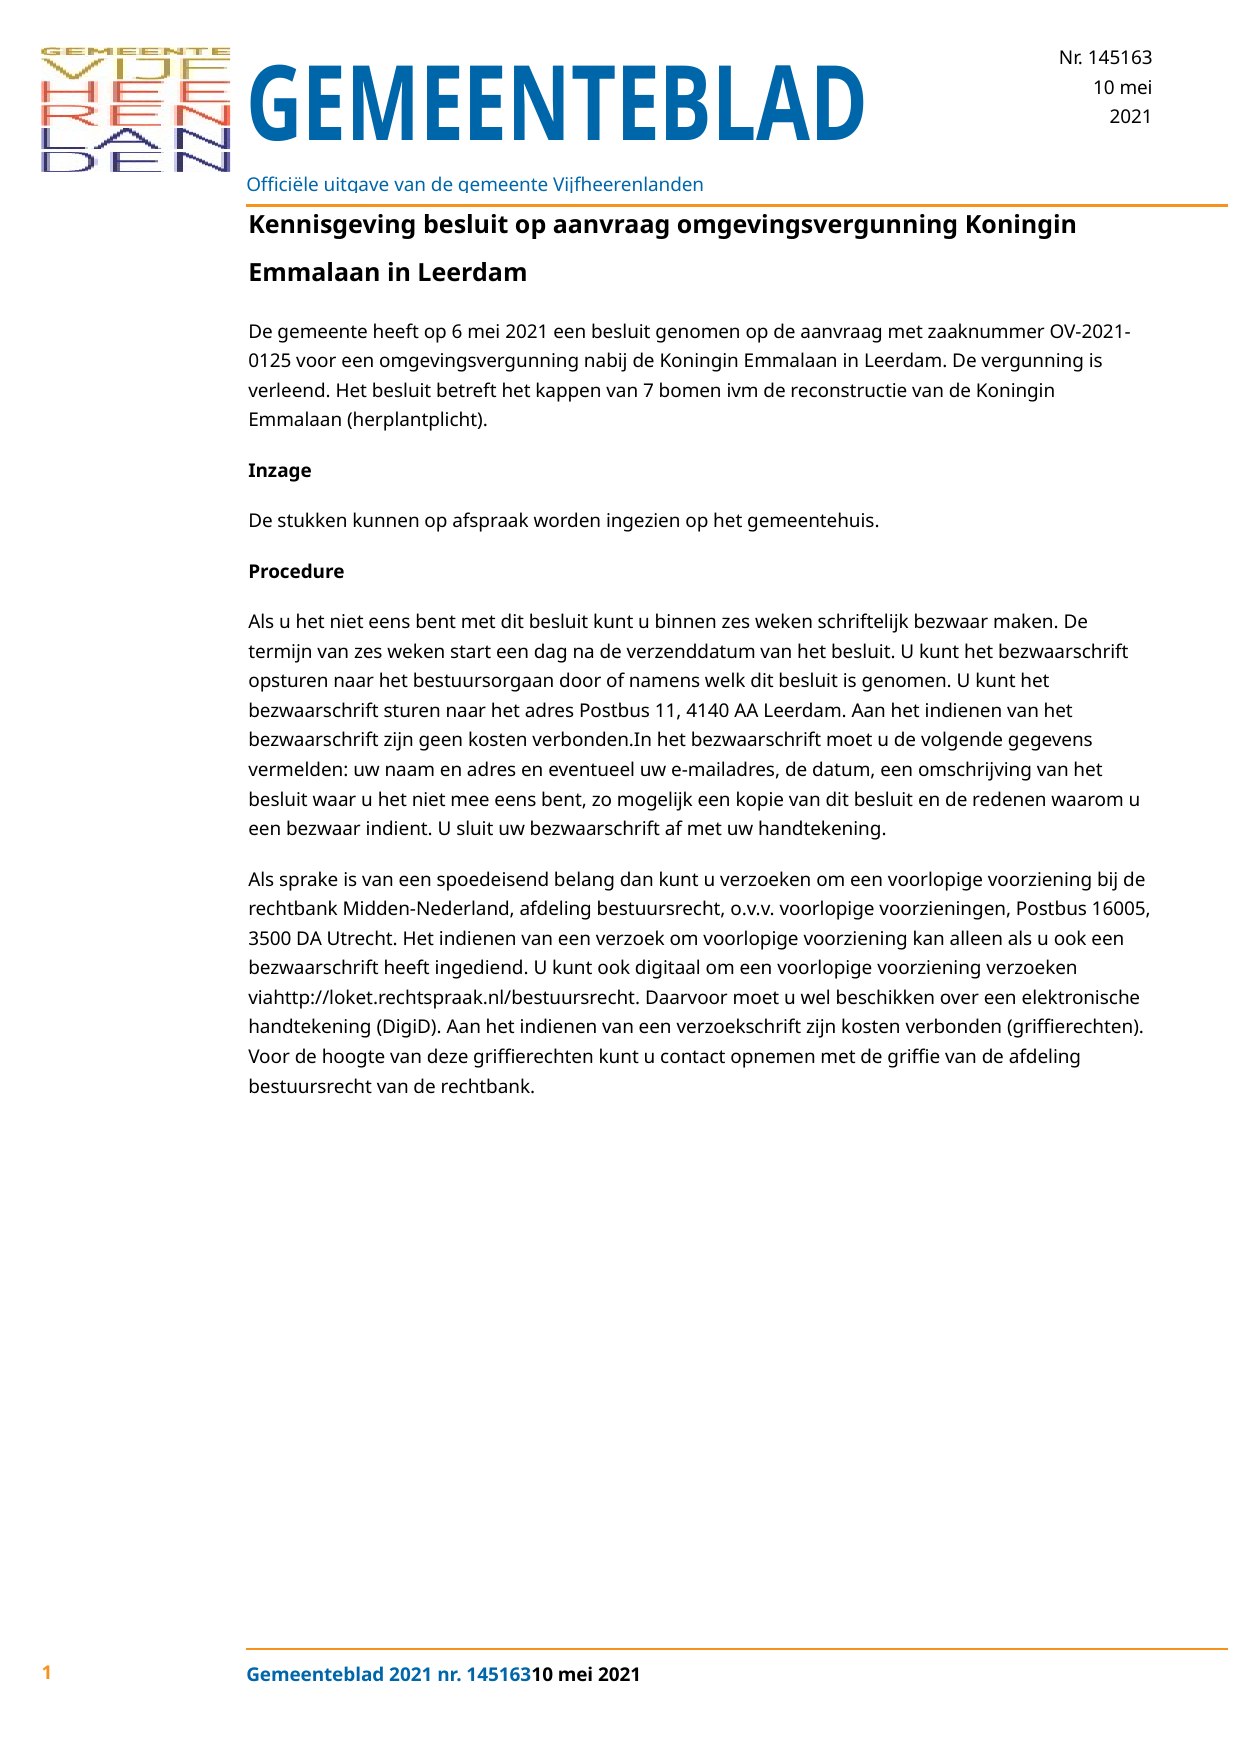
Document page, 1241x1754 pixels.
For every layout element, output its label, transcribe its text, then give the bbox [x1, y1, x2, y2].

text Procedure [248, 558, 1152, 584]
text Als u het niet eens bent met dit besluit kunt u binnen zes weken schriftelijk bezwaar maken. De termijn van zes weken start een dag na de verzenddatum van het besluit. U kunt het bezwaarschrift opsturen naar het bestuursorgaan door of namens welk dit besluit is genomen. U kunt het bezwaarschrift sturen naar het adres Postbus 11, 4140 AA Leerdam. Aan het indienen van het bezwaarschrift zijn geen kosten verbonden.In het bezwaarschrift moet u de volgende gegevens vermelden: uw naam en adres en eventueel uw e-mailadres, de datum, een omschrijving van het besluit waar u het niet mee eens bent, zo mogelijk een kopie van dit besluit en de redenen waarom u een bezwaar indient. U sluit uw bezwaarschrift af met uw handtekening. [248, 608, 1152, 841]
text De gemeente heeft op 6 mei 2021 een besluit genomen op de aanvraag met zaaknummer OV-2021-0125 voor een omgevingsvergunning nabij de Koningin Emmalaan in Leerdam. De vergunning is verleend. Het besluit betreft het kappen van 7 bomen ivm de reconstructie van de Koningin Emmalaan (herplantplicht). [248, 318, 1152, 432]
picture [41, 47, 231, 172]
text Als sprake is van een spoedeisend belang dan kunt u verzoeken om een voorlopige voorziening bij de rechtbank Midden-Nederland, afdeling bestuursrecht, o.v.v. voorlopige voorzieningen, Postbus 16005, 3500 DA Utrecht. Het indienen van een verzoek om voorlopige voorziening kan alleen als u ook een bezwaarschrift heeft ingediend. U kunt ook digitaal om een voorlopige voorziening verzoeken viahttp://loket.rechtspraak.nl/bestuursrecht. Daarvoor moet u wel beschikken over een elektronische handtekening (DigiD). Aan het indienen van een verzoekschrift zijn kosten verbonden (griffierechten). Voor de hoogte van deze griffierechten kunt u contact opnemen met de griffie van de afdeling bestuursrecht van de rechtbank. [248, 866, 1152, 1099]
text Kennisgeving besluit op aanvraag omgevingsvergunning Koningin Emmalaan in Leerdam [248, 207, 1152, 288]
text Inzage [248, 457, 1152, 483]
text De stukken kunnen op afspraak worden ingezien op het gemeentehuis. [248, 507, 1152, 533]
